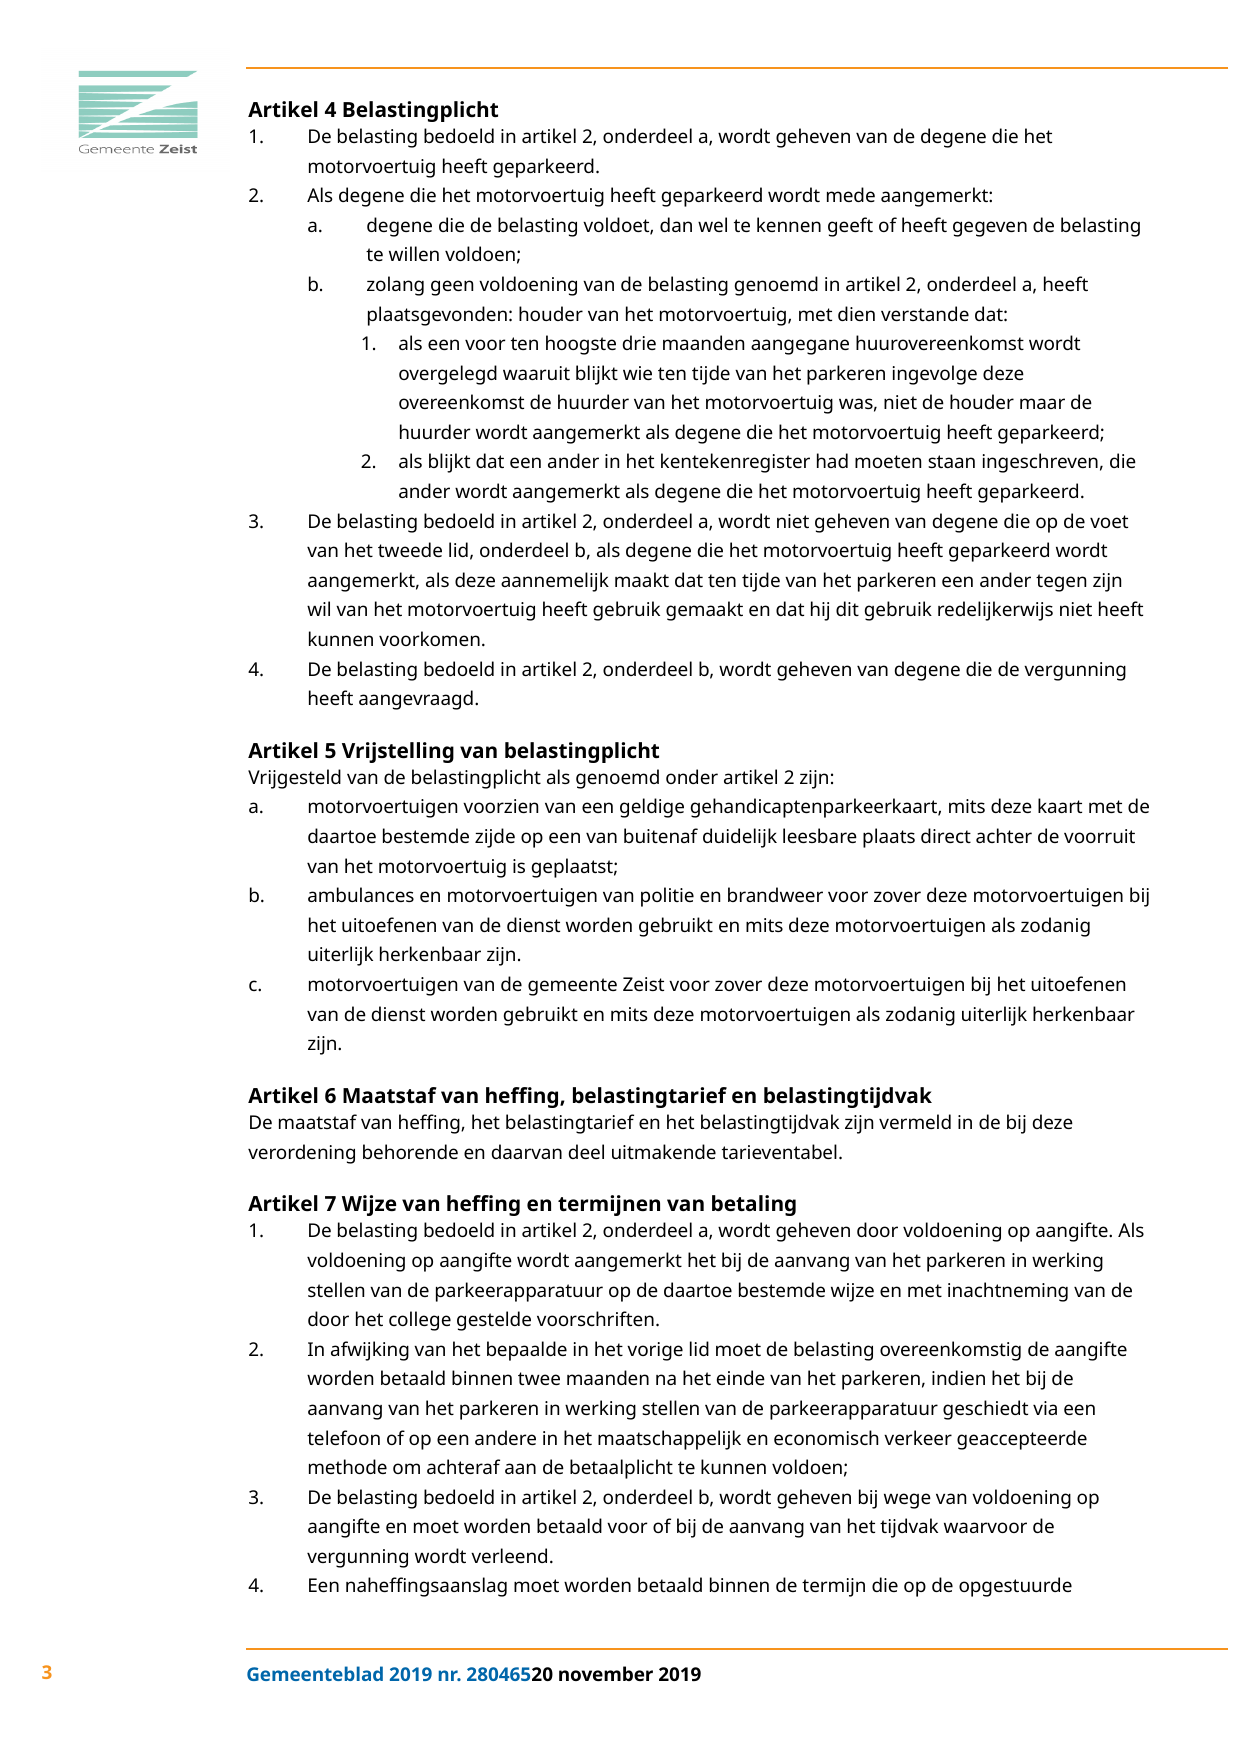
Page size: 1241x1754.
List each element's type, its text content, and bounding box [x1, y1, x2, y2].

list In afwijking van het bepaalde in het vorige lid moet de belasting overeenkomstig de aangifte worden betaald binnen twee maanden na het einde van het parkeren, indien het bij de aanvang van het parkeren in werking stellen van de parkeerapparatuur geschiedt via een telefoon of op een andere in het maatschappelijk en economisch verkeer geaccepteerde methode om achteraf aan de betaalplicht te kunnen voldoen; [248, 1336, 1152, 1480]
list Als degene die het motorvoertuig heeft geparkeerd wordt mede aangemerkt: [248, 182, 1152, 208]
list De belasting bedoeld in artikel 2, onderdeel a, wordt geheven door voldoening op aangifte. Als voldoening op aangifte wordt aangemerkt het bij de aanvang van het parkeren in werking stellen van de parkeerapparatuur op de daartoe bestemde wijze en met inachtneming van de door het college gestelde voorschriften. [248, 1218, 1152, 1332]
list motorvoertuigen voorzien van een geldige gehandicaptenparkeerkaart, mits deze kaart met de daartoe bestemde zijde op een van buitenaf duidelijk leesbare plaats direct achter de voorruit van het motorvoertuig is geplaatst; [248, 794, 1152, 879]
text Artikel 7 Wijze van heffing en termijnen van betaling [248, 1189, 1152, 1218]
picture [41, 47, 231, 172]
list motorvoertuigen van de gemeente Zeist voor zover deze motorvoertuigen bij het uitoefenen van de dienst worden gebruikt en mits deze motorvoertuigen als zodanig uiterlijk herkenbaar zijn. [248, 971, 1152, 1056]
list ambulances en motorvoertuigen van politie en brandweer voor zover deze motorvoertuigen bij het uitoefenen van de dienst worden gebruikt en mits deze motorvoertuigen als zodanig uiterlijk herkenbaar zijn. [248, 882, 1152, 967]
list als een voor ten hoogste drie maanden aangegane huurovereenkomst wordt overgelegd waaruit blijkt wie ten tijde van het parkeren ingevolge deze overeenkomst de huurder van het motorvoertuig was, niet de houder maar de huurder wordt aangemerkt als degene die het motorvoertuig heeft geparkeerd; [361, 330, 1152, 445]
text Vrijgesteld van de belastingplicht als genoemd onder artikel 2 zijn: [248, 764, 1152, 790]
list De belasting bedoeld in artikel 2, onderdeel b, wordt geheven bij wege van voldoening op aangifte en moet worden betaald voor of bij de aanvang van het tijdvak waarvoor de vergunning wordt verleend. [248, 1484, 1152, 1569]
list De belasting bedoeld in artikel 2, onderdeel b, wordt geheven van degene die de vergunning heeft aangevraagd. [248, 656, 1152, 711]
list als blijkt dat een ander in het kentekenregister had moeten staan ingeschreven, die ander wordt aangemerkt als degene die het motorvoertuig heeft geparkeerd. [361, 449, 1152, 504]
text Artikel 6 Maatstaf van heffing, belastingtarief en belastingtijdvak [248, 1081, 1152, 1109]
list De belasting bedoeld in artikel 2, onderdeel a, wordt niet geheven van degene die op de voet van het tweede lid, onderdeel b, als degene die het motorvoertuig heeft geparkeerd wordt aangemerkt, als deze aannemelijk maakt dat ten tijde van het parkeren een ander tegen zijn wil van het motorvoertuig heeft gebruik gemaakt en dat hij dit gebruik redelijkerwijs niet heeft kunnen voorkomen. [248, 508, 1152, 652]
text Artikel 4 Belastingplicht [248, 95, 1152, 123]
list Een naheffingsaanslag moet worden betaald binnen de termijn die op de opgestuurde [248, 1573, 1152, 1598]
text De maatstaf van heffing, het belastingtarief en het belastingtijdvak zijn vermeld in de bij deze verordening behorende en daarvan deel uitmakende tarieventabel. [248, 1109, 1152, 1164]
text Artikel 5 Vrijstelling van belastingplicht [248, 736, 1152, 764]
list zolang geen voldoening van de belasting genoemd in artikel 2, onderdeel a, heeft plaatsgevonden: houder van het motorvoertuig, met dien verstande dat: [307, 271, 1152, 326]
list De belasting bedoeld in artikel 2, onderdeel a, wordt geheven van de degene die het motorvoertuig heeft geparkeerd. [248, 123, 1152, 178]
list degene die de belasting voldoet, dan wel te kennen geeft of heeft gegeven de belasting te willen voldoen; [307, 212, 1152, 267]
